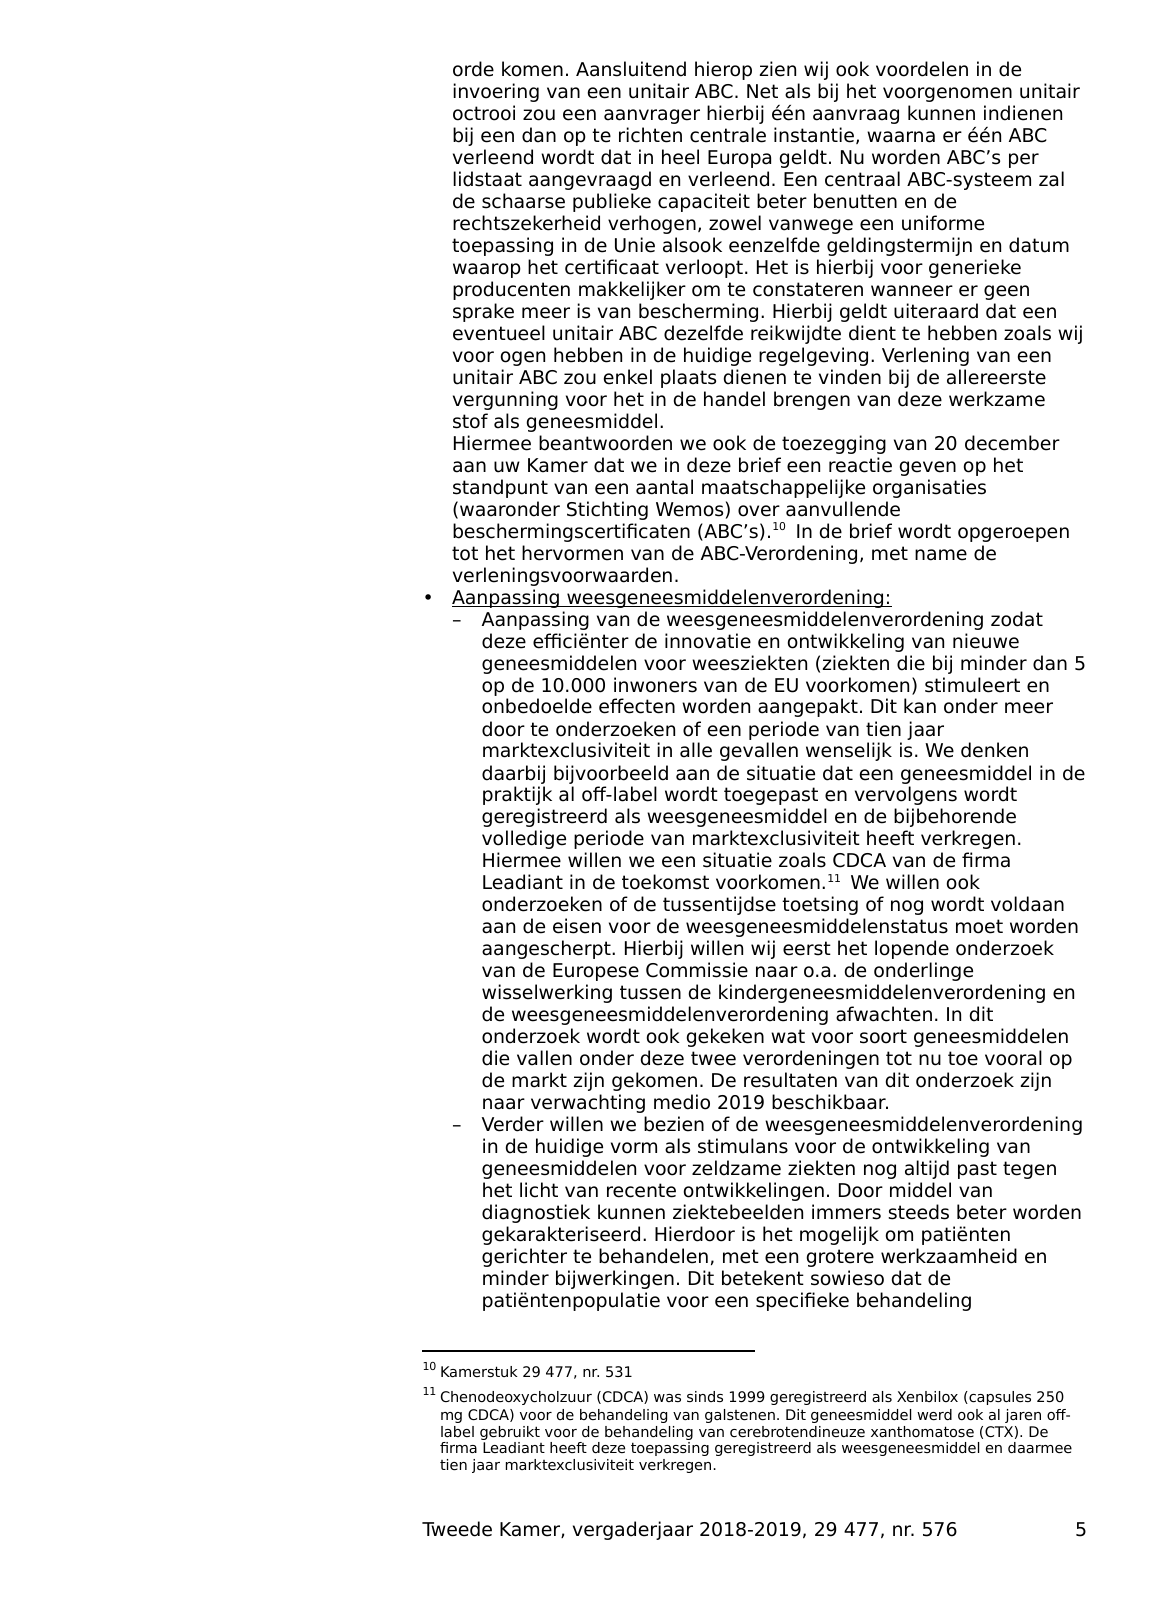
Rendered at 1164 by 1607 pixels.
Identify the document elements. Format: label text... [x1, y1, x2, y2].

text • Aanpassing weesgeneesmiddelenverordening: [422, 587, 1087, 608]
text orde komen. Aansluitend hierop zien wij ook voordelen in de invoering van een unitair ABC. Net als bij het voorgenomen unitair octrooi zou een aanvrager hierbij één aanvraag kunnen indienen bij een dan op te richten centrale instantie, waarna er één ABC verleend wordt dat in heel Europa geldt. Nu worden ABC’s per lidstaat aangevraagd en verleend. Een centraal ABC-systeem zal de schaarse publieke capaciteit beter benutten en de rechtszekerheid verhogen, zowel vanwege een uniforme toepassing in de Unie alsook eenzelfde geldingstermijn en datum waarop het certificaat verloopt. Het is hierbij voor generieke producenten makkelijker om te constateren wanneer er geen sprake meer is van bescherming. Hierbij geldt uiteraard dat een eventueel unitair ABC dezelfde reikwijdte dient te hebben zoals wij voor ogen hebben in de huidige regelgeving. Verlening van een unitair ABC zou enkel plaats dienen te vinden bij de allereerste vergunning voor het in de handel brengen van deze werkzame stof als geneesmiddel. [422, 59, 1087, 433]
text – Aanpassing van de weesgeneesmiddelenverordening zodat deze efficiënter de innovatie en ontwikkeling van nieuwe geneesmiddelen voor weesziekten (ziekten die bij minder dan 5 op de 10.000 inwoners van de EU voorkomen) stimuleert en onbedoelde effecten worden aangepakt. Dit kan onder meer door te onderzoeken of een periode van tien jaar marktexclusiviteit in alle gevallen wenselijk is. We denken daarbij bijvoorbeeld aan de situatie dat een geneesmiddel in de praktijk al off-label wordt toegepast en vervolgens wordt geregistreerd als weesgeneesmiddel en de bijbehorende volledige periode van marktexclusiviteit heeft verkregen. Hiermee willen we een situatie zoals CDCA van de firma Leadiant in de toekomst voorkomen. We willen ook onderzoeken of de tussentijdse toetsing of nog wordt voldaan aan de eisen voor de weesgeneesmiddelenstatus moet worden aangescherpt. Hierbij willen wij eerst het lopende onderzoek van de Europese Commissie naar o.a. de onderlinge wisselwerking tussen de kindergeneesmiddelenverordening en de weesgeneesmiddelenverordening afwachten. In dit onderzoek wordt ook gekeken wat voor soort geneesmiddelen die vallen onder deze twee verordeningen tot nu toe vooral op de markt zijn gekomen. De resultaten van dit onderzoek zijn naar verwachting medio 2019 beschikbaar. [452, 608, 1087, 1114]
text Hiermee beantwoorden we ook de toezegging van 20 december aan uw Kamer dat we in deze brief een reactie geven op het standpunt van een aantal maatschappelijke organisaties (waaronder Stichting Wemos) over aanvullende beschermingscertificaten (ABC’s). In de brief wordt opgeroepen tot het hervormen van de ABC-Verordening, met name de verleningsvoorwaarden. [452, 433, 1087, 587]
text Chenodeoxycholzuur (CDCA) was sinds 1999 geregistreerd als Xenbilox (capsules 250 mg CDCA) voor de behandeling van galstenen. Dit geneesmiddel werd ook al jaren off-label gebruikt voor de behandeling van cerebrotendineuze xanthomatose (CTX). De firma Leadiant heeft deze toepassing geregistreerd als weesgeneesmiddel en daarmee tien jaar marktexclusiviteit verkregen. [422, 1385, 1087, 1474]
text – Verder willen we bezien of de weesgeneesmiddelenverordening in de huidige vorm als stimulans voor de ontwikkeling van geneesmiddelen voor zeldzame ziekten nog altijd past tegen het licht van recente ontwikkelingen. Door middel van diagnostiek kunnen ziektebeelden immers steeds beter worden gekarakteriseerd. Hierdoor is het mogelijk om patiënten gerichter te behandelen, met een grotere werkzaamheid en minder bijwerkingen. Dit betekent sowieso dat de patiëntenpopulatie voor een specifieke behandeling [452, 1114, 1087, 1312]
text Kamerstuk 29 477, nr. 531 [422, 1360, 1087, 1382]
